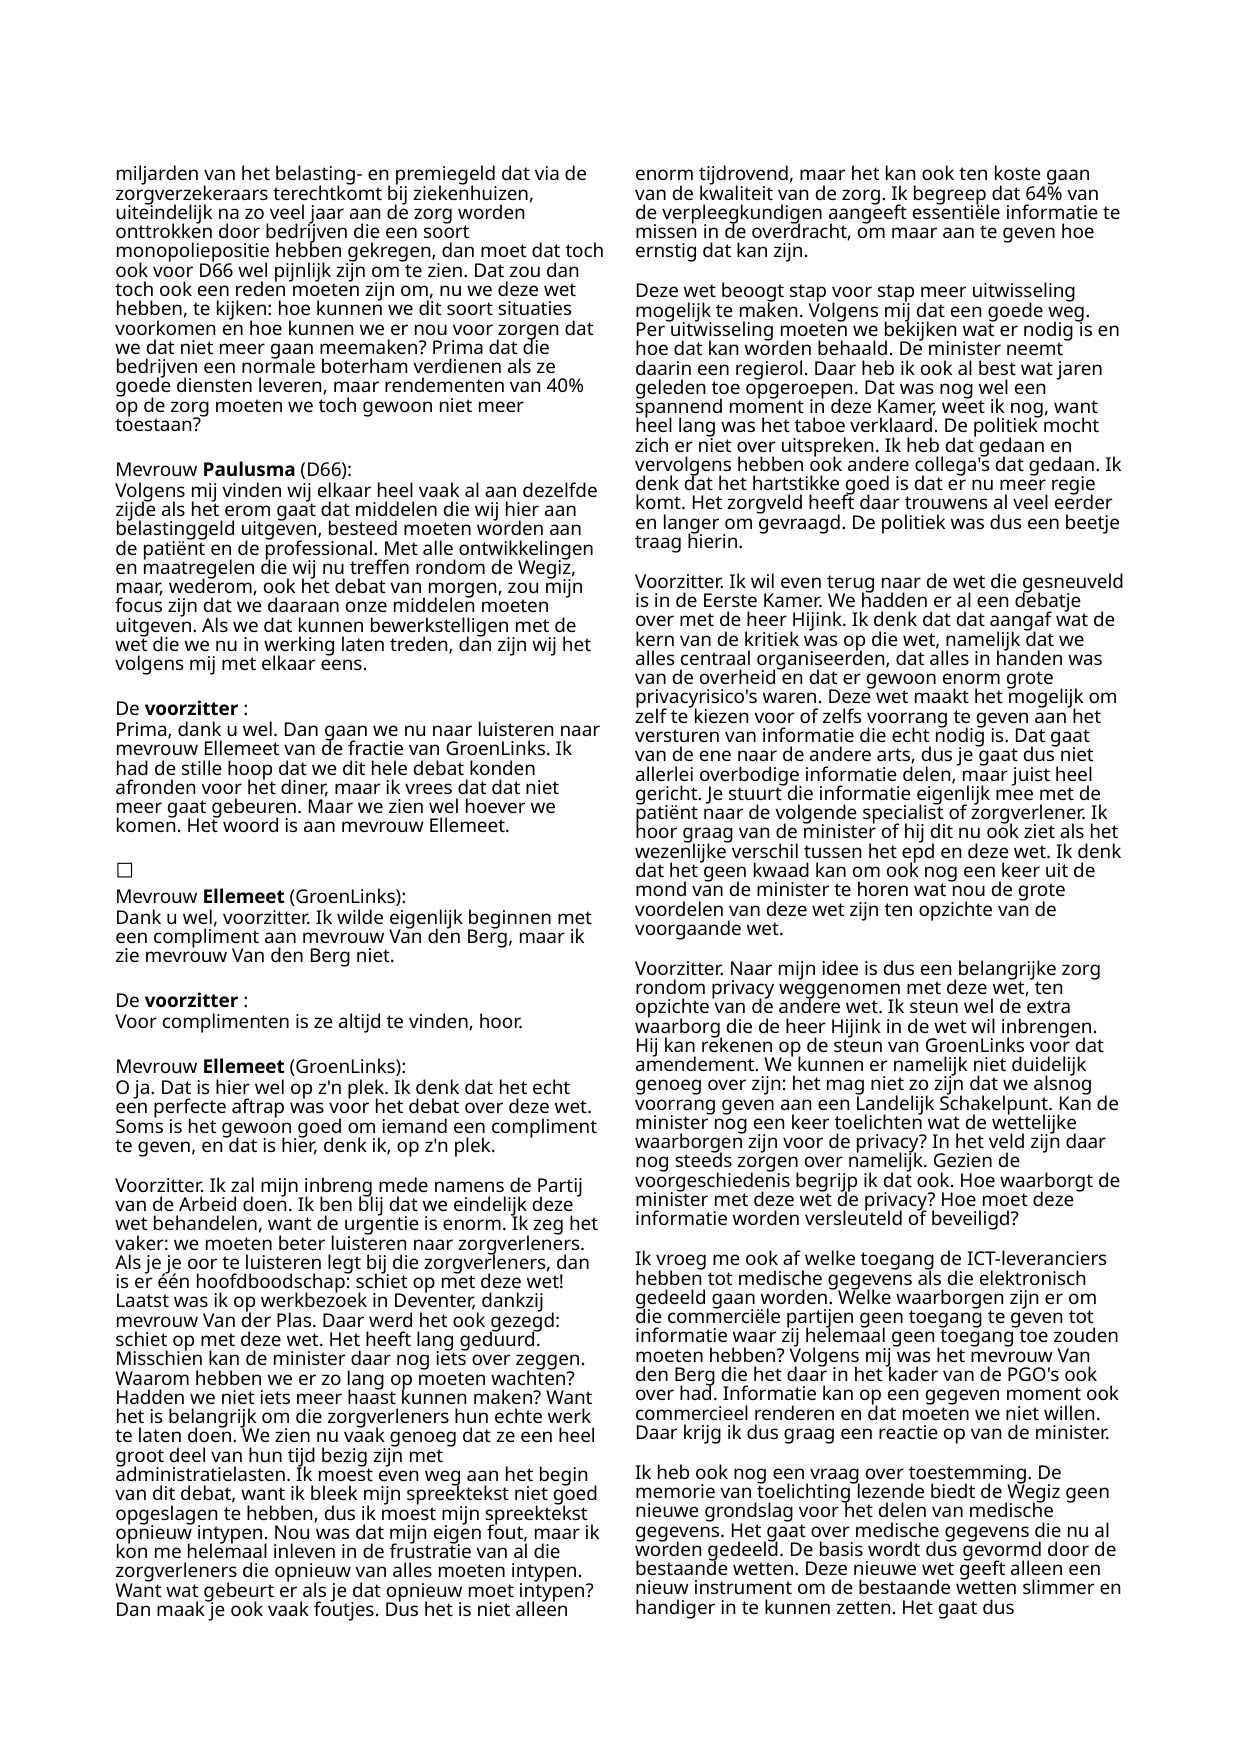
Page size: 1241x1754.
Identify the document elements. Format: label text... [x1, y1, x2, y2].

text Volgens mij vinden wij elkaar heel vaak al aan dezelfde zijde als het erom gaat dat middelen die wij hier aan belastinggeld uitgeven, besteed moeten worden aan de patiënt en de professional. Met alle ontwikkelingen en maatregelen die wij nu treffen rondom de Wegiz, maar, wederom, ook het debat van morgen, zou mijn focus zijn dat we daaraan onze middelen moeten uitgeven. Als we dat kunnen bewerkstelligen met de wet die we nu in werking laten treden, dan zijn wij het volgens mij met elkaar eens. [115, 482, 605, 674]
text Ik heb ook nog een vraag over toestemming. De memorie van toelichting lezende biedt de Wegiz geen nieuwe grondslag voor het delen van medische gegevens. Het gaat over medische gegevens die nu al worden gedeeld. De basis wordt dus gevormd door de bestaande wetten. Deze nieuwe wet geeft alleen een nieuw instrument om de bestaande wetten slimmer en handiger in te kunnen zetten. Het gaat dus [635, 1464, 1125, 1618]
text Ik vroeg me ook af welke toegang de ICT-leveranciers hebben tot medische gegevens als die elektronisch gedeeld gaan worden. Welke waarborgen zijn er om die commerciële partijen geen toegang te geven tot informatie waar zij helemaal geen toegang toe zouden moeten hebben? Volgens mij was het mevrouw Van den Berg die het daar in het kader van de PGO's ook over had. Informatie kan op een gegeven moment ook commercieel renderen en dat moeten we niet willen. Daar krijg ik dus graag een reactie op van de minister. [635, 1250, 1125, 1443]
text Dank u wel, voorzitter. Ik wilde eigenlijk beginnen met een compliment aan mevrouw Van den Berg, maar ik zie mevrouw Van den Berg niet. [115, 909, 605, 967]
text Voorzitter. Ik wil even terug naar de wet die gesneuveld is in de Eerste Kamer. We hadden er al een debatje over met de heer Hijink. Ik denk dat dat aangaf wat de kern van de kritiek was op die wet, namelijk dat we alles centraal organiseerden, dat alles in handen was van de overheid en dat er gewoon enorm grote privacyrisico's waren. Deze wet maakt het mogelijk om zelf te kiezen voor of zelfs voorrang te geven aan het versturen van informatie die echt nodig is. Dat gaat van de ene naar de andere arts, dus je gaat dus niet allerlei overbodige informatie delen, maar juist heel gericht. Je stuurt die informatie eigenlijk mee met de patiënt naar de volgende specialist of zorgverlener. Ik hoor graag van de minister of hij dit nu ook ziet als het wezenlijke verschil tussen het epd en deze wet. Ik denk dat het geen kwaad kan om ook nog een keer uit de mond van de minister te horen wat nou de grote voordelen van deze wet zijn ten opzichte van de voorgaande wet. [635, 573, 1125, 939]
text Mevrouw Ellemeet (GroenLinks): [115, 883, 605, 909]
text Voorzitter. Ik zal mijn inbreng mede namens de Partij van de Arbeid doen. Ik ben blij dat we eindelijk deze wet behandelen, want de urgentie is enorm. Ik zeg het vaker: we moeten beter luisteren naar zorgverleners. Als je je oor te luisteren legt bij die zorgverleners, dan is er één hoofdboodschap: schiet op met deze wet! Laatst was ik op werkbezoek in Deventer, dankzij mevrouw Van der Plas. Daar werd het ook gezegd: schiet op met deze wet. Het heeft lang geduurd. Misschien kan de minister daar nog iets over zeggen. Waarom hebben we er zo lang op moeten wachten? Hadden we niet iets meer haast kunnen maken? Want het is belangrijk om die zorgverleners hun echte werk te laten doen. We zien nu vaak genoeg dat ze een heel groot deel van hun tijd bezig zijn met administratielasten. Ik moest even weg aan het begin van dit debat, want ik bleek mijn spreektekst niet goed opgeslagen te hebben, dus ik moest mijn spreektekst opnieuw intypen. Nou was dat mijn eigen fout, maar ik kon me helemaal inleven in de frustratie van al die zorgverleners die opnieuw van alles moeten intypen. Want wat gebeurt er als je dat opnieuw moet intypen? Dan maak je ook vaak foutjes. Dus het is niet alleen [115, 1177, 605, 1620]
text Mevrouw Ellemeet (GroenLinks): [115, 1053, 605, 1079]
text Deze wet beoogt stap voor stap meer uitwisseling mogelijk te maken. Volgens mij dat een goede weg. Per uitwisseling moeten we bekijken wat er nodig is en hoe dat kan worden behaald. De minister neemt daarin een regierol. Daar heb ik ook al best wat jaren geleden toe opgeroepen. Dat was nog wel een spannend moment in deze Kamer, weet ik nog, want heel lang was het taboe verklaard. De politiek mocht zich er niet over uitspreken. Ik heb dat gedaan en vervolgens hebben ook andere collega's dat gedaan. Ik denk dat het hartstikke goed is dat er nu meer regie komt. Het zorgveld heeft daar trouwens al veel eerder en langer om gevraagd. De politiek was dus een beetje traag hierin. [635, 282, 1125, 552]
text Prima, dank u wel. Dan gaan we nu naar luisteren naar mevrouw Ellemeet van de fractie van GroenLinks. Ik had de stille hoop dat we dit hele debat konden afronden voor het diner, maar ik vrees dat dat niet meer gaat gebeuren. Maar we zien wel hoever we komen. Het woord is aan mevrouw Ellemeet. [115, 721, 605, 837]
text Voorzitter. Naar mijn idee is dus een belangrijke zorg rondom privacy weggenomen met deze wet, ten opzichte van de andere wet. Ik steun wel de extra waarborg die de heer Hijink in de wet wil inbrengen. Hij kan rekenen op de steun van GroenLinks voor dat amendement. We kunnen er namelijk niet duidelijk genoeg over zijn: het mag niet zo zijn dat we alsnog voorrang geven aan een Landelijk Schakelpunt. Kan de minister nog een keer toelichten wat de wettelijke waarborgen zijn voor de privacy? In het veld zijn daar nog steeds zorgen over namelijk. Gezien de voorgeschiedenis begrijp ik dat ook. Hoe waarborgt de minister met deze wet de privacy? Hoe moet deze informatie worden versleuteld of beveiligd? [635, 960, 1125, 1229]
text De voorzitter : [115, 987, 605, 1013]
text De voorzitter : [115, 695, 605, 721]
text enorm tijdrovend, maar het kan ook ten koste gaan van de kwaliteit van de zorg. Ik begreep dat 64% van de verpleegkundigen aangeeft essentiële informatie te missen in de overdracht, om maar aan te geven hoe ernstig dat kan zijn. [635, 165, 1125, 262]
text O ja. Dat is hier wel op z'n plek. Ik denk dat het echt een perfecte aftrap was voor het debat over deze wet. Soms is het gewoon goed om iemand een compliment te geven, en dat is hier, denk ik, op z'n plek. [115, 1079, 605, 1156]
text ⬜ [115, 857, 605, 883]
text miljarden van het belasting- en premiegeld dat via de zorgverzekeraars terechtkomt bij ziekenhuizen, uiteindelijk na zo veel jaar aan de zorg worden onttrokken door bedrijven die een soort monopoliepositie hebben gekregen, dan moet dat toch ook voor D66 wel pijnlijk zijn om te zien. Dat zou dan toch ook een reden moeten zijn om, nu we deze wet hebben, te kijken: hoe kunnen we dit soort situaties voorkomen en hoe kunnen we er nou voor zorgen dat we dat niet meer gaan meemaken? Prima dat die bedrijven een normale boterham verdienen als ze goede diensten leveren, maar rendementen van 40% op de zorg moeten we toch gewoon niet meer toestaan? [115, 165, 605, 435]
text Mevrouw Paulusma (D66): [115, 456, 605, 482]
text Voor complimenten is ze altijd te vinden, hoor. [115, 1013, 605, 1032]
